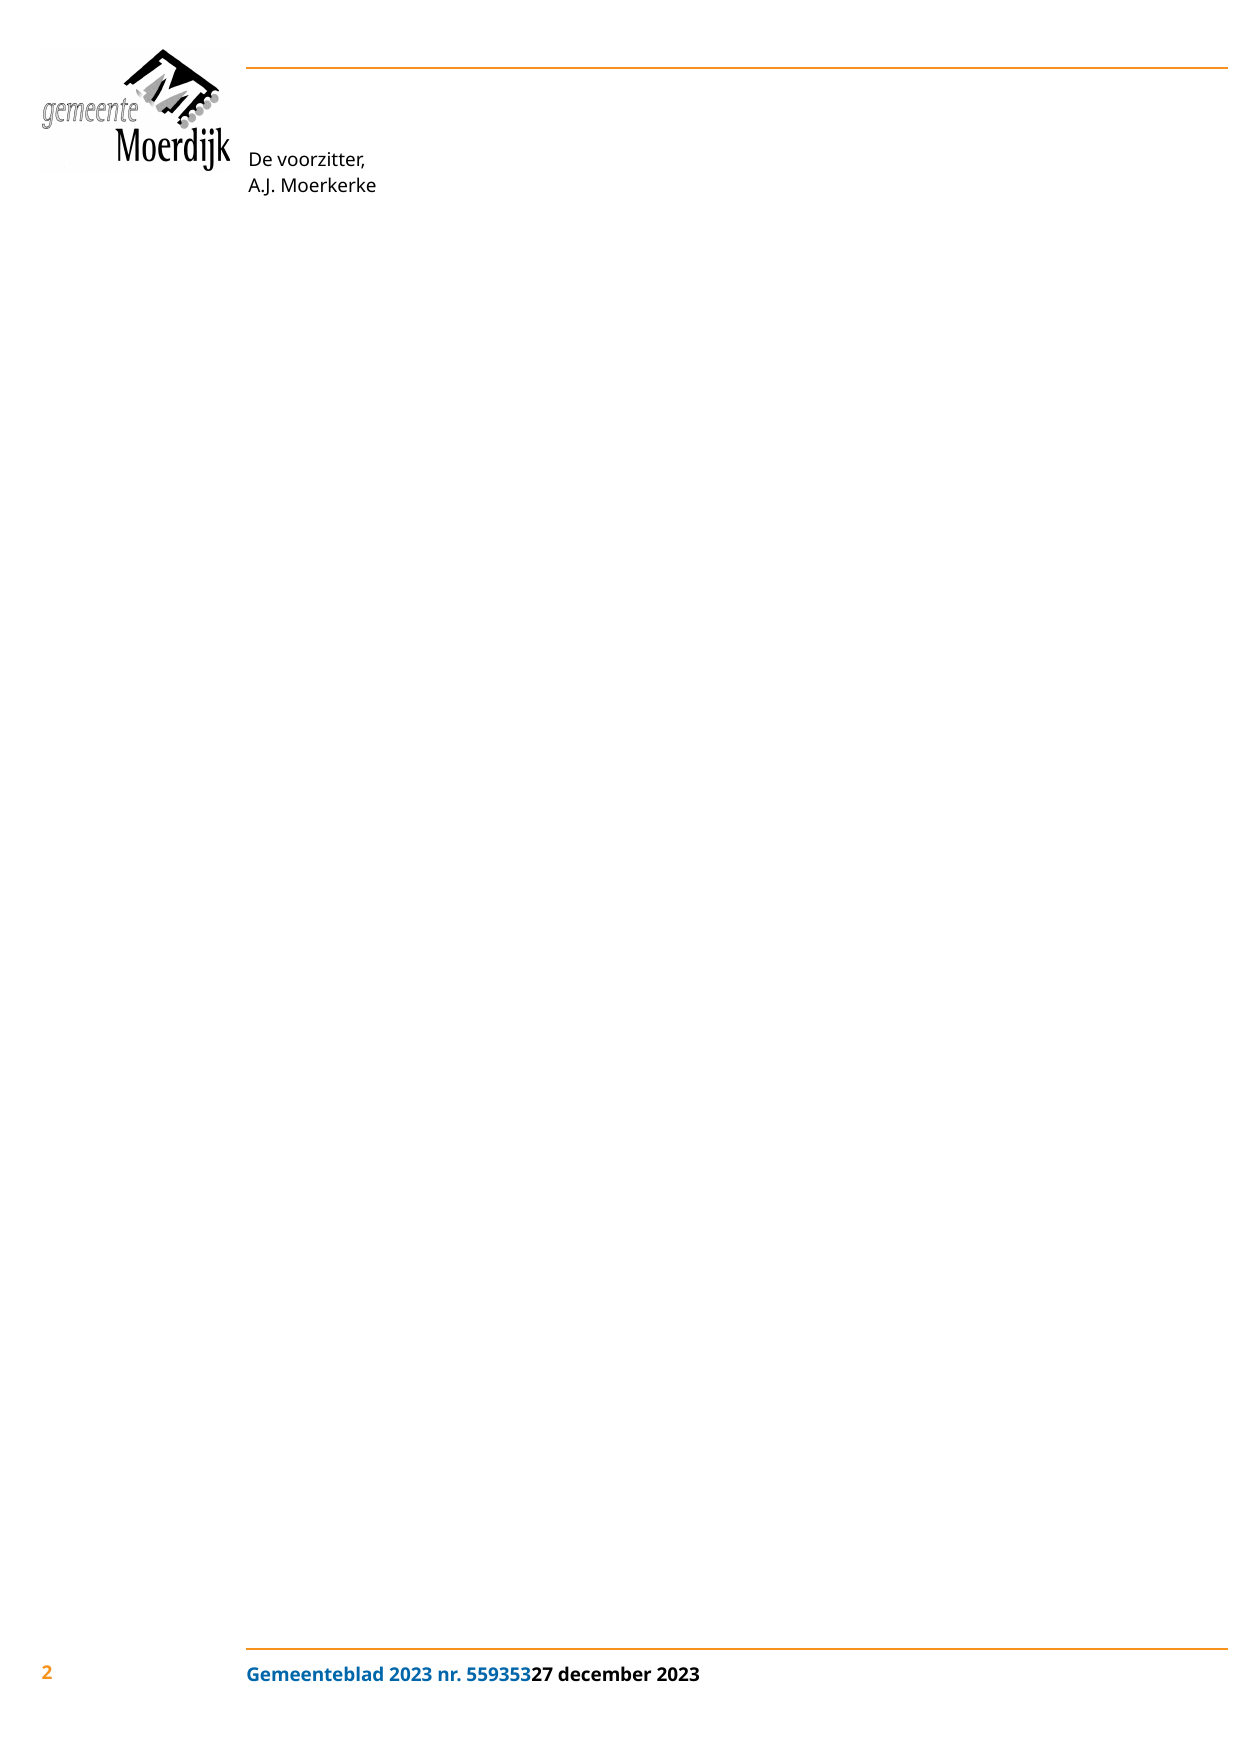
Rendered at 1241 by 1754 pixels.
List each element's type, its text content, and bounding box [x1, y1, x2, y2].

picture [41, 47, 231, 172]
text A.J. Moerkerke [248, 172, 1152, 198]
text De voorzitter, [248, 146, 1152, 172]
